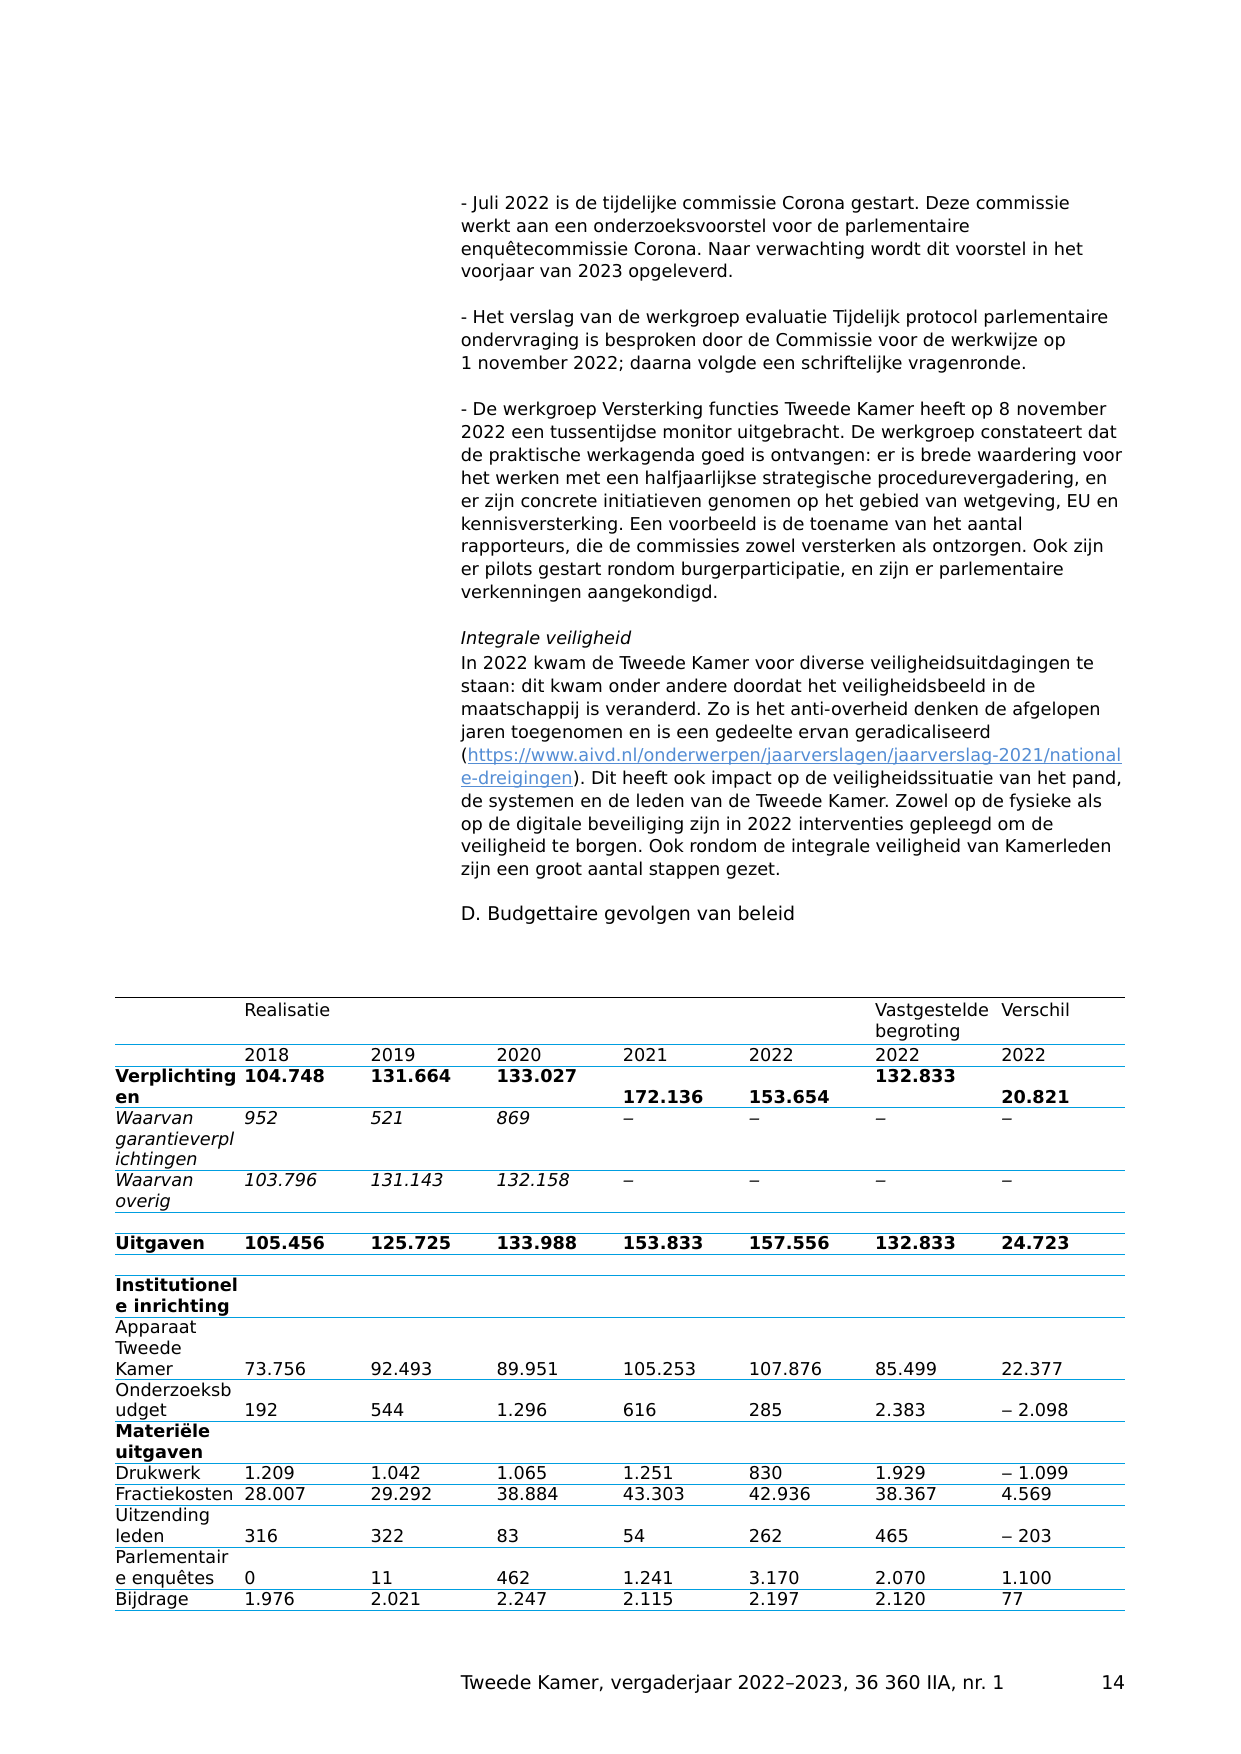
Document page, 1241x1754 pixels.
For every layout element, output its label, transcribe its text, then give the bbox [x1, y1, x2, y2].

table_cell ‒ [998, 1171, 1125, 1211]
table_cell 3.170 [746, 1548, 872, 1588]
table_cell Bijdrage [115, 1590, 241, 1609]
table_cell 77 [998, 1590, 1125, 1609]
table_cell [872, 1422, 998, 1463]
table_cell [241, 1255, 367, 1275]
table_cell [620, 1213, 746, 1233]
table_cell 2019 [368, 1045, 493, 1066]
text - Het verslag van de werkgroep evaluatie Tijdelijk protocol parlementaire ondervraging is besproken door de Commissie voor de werkwijze op 1 november 2022; daarna volgde een schriftelijke vragenronde. [461, 305, 1125, 374]
table_cell 11 [368, 1548, 493, 1588]
table_cell 616 [620, 1380, 746, 1421]
table_cell Onderzoeksbudget [115, 1380, 241, 1421]
table_cell 1.929 [872, 1464, 998, 1484]
text - De werkgroep Versterking functies Tweede Kamer heeft op 8 november 2022 een tussentijdse monitor uitgebracht. De werkgroep constateert dat de praktische werkagenda goed is ontvangen: er is brede waardering voor het werken met een halfjaarlijkse strategische procedurevergadering, en er zijn concrete initiatieven genomen op het gebied van wetgeving, EU en kennisversterking. Een voorbeeld is de toename van het aantal rapporteurs, die de commissies zowel versterken als ontzorgen. Ook zijn er pilots gestart rondom burgerparticipatie, en zijn er parlementaire verkenningen aangekondigd. [461, 397, 1125, 603]
table_cell 285 [746, 1380, 872, 1421]
table_cell 73.756 [241, 1318, 367, 1379]
table_cell 2.021 [368, 1590, 493, 1609]
table_cell 192 [241, 1380, 367, 1421]
table_cell 104.748 [241, 1067, 367, 1107]
table_cell 2022 [746, 1045, 872, 1066]
table_cell 830 [746, 1464, 872, 1484]
table_cell [872, 1213, 998, 1233]
table_cell ‒ [620, 1108, 746, 1170]
table_cell 1.209 [241, 1464, 367, 1484]
table_cell [115, 1045, 241, 1066]
table_cell [241, 1422, 367, 1463]
table_cell 131.143 [368, 1171, 493, 1211]
table_cell ‒ 1.099 [998, 1464, 1125, 1484]
table_cell [872, 1255, 998, 1275]
title D. Budgettaire gevolgen van beleid [461, 903, 1125, 925]
table_cell [746, 1422, 872, 1463]
table_cell [872, 1276, 998, 1317]
table_cell 105.253 [620, 1318, 746, 1379]
table_cell [620, 1255, 746, 1275]
table_cell 2.120 [872, 1590, 998, 1609]
table_cell 1.251 [620, 1464, 746, 1484]
table_cell 125.725 [368, 1234, 493, 1254]
table_cell 2.115 [620, 1590, 746, 1609]
table_cell 1.065 [494, 1464, 620, 1484]
table_cell 105.456 [241, 1234, 367, 1254]
table_cell 262 [746, 1506, 872, 1547]
table_cell 521 [368, 1108, 493, 1170]
table_cell ‒ 2.098 [998, 1380, 1125, 1421]
table_cell 1.100 [998, 1548, 1125, 1588]
table_cell Waarvan garantieverplichtingen [115, 1108, 241, 1170]
table_header Tabel 8 Budgettaire gevolgen van beleidsartikel 3. Wetgeving en controle Tweede Kamer (bedragen x € 1.000) [115, 949, 1125, 997]
table_cell [620, 1422, 746, 1463]
table_cell 322 [368, 1506, 493, 1547]
table_cell 92.493 [368, 1318, 493, 1379]
table_cell [115, 998, 241, 1044]
table_cell ‒ [872, 1171, 998, 1211]
table_cell 0 [241, 1548, 367, 1588]
table_cell [115, 1213, 241, 1233]
table_cell 2.197 [746, 1590, 872, 1609]
table_cell Fractiekosten [115, 1485, 241, 1505]
table_cell Materiële uitgaven [115, 1422, 241, 1463]
table_cell Apparaat Tweede Kamer [115, 1318, 241, 1379]
table_cell ‒ [872, 1108, 998, 1170]
text Integrale veiligheid [461, 626, 1125, 649]
table_cell 132.833 [872, 1234, 998, 1254]
table_cell ‒ [746, 1171, 872, 1211]
table_cell 544 [368, 1380, 493, 1421]
table_cell 2021 [620, 1045, 746, 1066]
table_cell 465 [872, 1506, 998, 1547]
table_cell 54 [620, 1506, 746, 1547]
table_cell 29.292 [368, 1485, 493, 1505]
table_cell 20.821 [998, 1067, 1125, 1107]
table_cell [746, 1213, 872, 1233]
table_cell Uitgaven [115, 1234, 241, 1254]
table_cell [494, 1422, 620, 1463]
table_cell 103.796 [241, 1171, 367, 1211]
table_cell 316 [241, 1506, 367, 1547]
table_cell ‒ [746, 1108, 872, 1170]
table_cell 2020 [494, 1045, 620, 1066]
table_cell 1.976 [241, 1590, 367, 1609]
table_cell 1.241 [620, 1548, 746, 1588]
table_cell [746, 1255, 872, 1275]
table_cell 132.158 [494, 1171, 620, 1211]
table_cell [368, 1276, 493, 1317]
table_cell 2.247 [494, 1590, 620, 1609]
table_cell [241, 1276, 367, 1317]
table_cell 2.383 [872, 1380, 998, 1421]
table_cell [620, 1276, 746, 1317]
text - Juli 2022 is de tijdelijke commissie Corona gestart. Deze commissie werkt aan een onderzoeksvoorstel voor de parlementaire enquêtecommissie Corona. Naar verwachting wordt dit voorstel in het voorjaar van 2023 opgeleverd. [461, 191, 1125, 282]
table_cell 2022 [998, 1045, 1125, 1066]
table_cell 1.296 [494, 1380, 620, 1421]
table_cell 43.303 [620, 1485, 746, 1505]
table_cell Verplichtingen [115, 1067, 241, 1107]
text In 2022 kwam de Tweede Kamer voor diverse veiligheidsuitdagingen te staan: dit kwam onder andere doordat het veiligheidsbeeld in de maatschappij is veranderd. Zo is het anti-overheid denken de afgelopen jaren toegenomen en is een gedeelte ervan geradicaliseerd (https://www.aivd.nl/onderwerpen/jaarverslagen/jaarverslag-2021/nationale-dreigingen). Dit heeft ook impact op de veiligheidssituatie van het pand, de systemen en de leden van de Tweede Kamer. Zowel op de fysieke als op de digitale beveiliging zijn in 2022 interventies gepleegd om de veiligheid te borgen. Ook rondom de integrale veiligheid van Kamerleden zijn een groot aantal stappen gezet. [461, 651, 1125, 880]
table_cell [115, 1255, 241, 1275]
table_cell ‒ 203 [998, 1506, 1125, 1547]
table_cell [494, 1276, 620, 1317]
table_cell [998, 1422, 1125, 1463]
table_cell 2.070 [872, 1548, 998, 1588]
table_cell 107.876 [746, 1318, 872, 1379]
table_cell [746, 1276, 872, 1317]
table_cell [998, 1276, 1125, 1317]
table_cell 4.569 [998, 1485, 1125, 1505]
table_cell 85.499 [872, 1318, 998, 1379]
table_cell Realisatie [241, 998, 872, 1044]
table_cell 153.654 [746, 1067, 872, 1107]
table_cell [241, 1213, 367, 1233]
table_cell 172.136 [620, 1067, 746, 1107]
table_cell 131.664 [368, 1067, 493, 1107]
table_cell 22.377 [998, 1318, 1125, 1379]
table_cell [494, 1213, 620, 1233]
table_cell 462 [494, 1548, 620, 1588]
table_cell 2022 [872, 1045, 998, 1066]
table_cell 1.042 [368, 1464, 493, 1484]
table_cell 133.988 [494, 1234, 620, 1254]
table_cell 132.833 [872, 1067, 998, 1107]
table_cell ‒ [620, 1171, 746, 1211]
table_cell 869 [494, 1108, 620, 1170]
table_cell 38.367 [872, 1485, 998, 1505]
table_cell 153.833 [620, 1234, 746, 1254]
table_cell 38.884 [494, 1485, 620, 1505]
table_cell [368, 1213, 493, 1233]
table_cell Vastgestelde begroting [872, 998, 998, 1044]
table_cell ‒ [998, 1108, 1125, 1170]
table_cell [368, 1255, 493, 1275]
table_cell 42.936 [746, 1485, 872, 1505]
table_cell 157.556 [746, 1234, 872, 1254]
table_cell Waarvan overig [115, 1171, 241, 1211]
table_cell Parlementaire enquêtes [115, 1548, 241, 1588]
table_cell 83 [494, 1506, 620, 1547]
table_cell Uitzending leden [115, 1506, 241, 1547]
table_cell [998, 1255, 1125, 1275]
table_cell Institutionele inrichting [115, 1276, 241, 1317]
table_cell 133.027 [494, 1067, 620, 1107]
table_cell [368, 1422, 493, 1463]
table_cell Drukwerk [115, 1464, 241, 1484]
table_cell Verschil [998, 998, 1125, 1044]
table_cell 89.951 [494, 1318, 620, 1379]
table_cell 952 [241, 1108, 367, 1170]
table_cell [494, 1255, 620, 1275]
table_cell 2018 [241, 1045, 367, 1066]
table_cell [998, 1213, 1125, 1233]
table_cell 28.007 [241, 1485, 367, 1505]
table_cell 24.723 [998, 1234, 1125, 1254]
